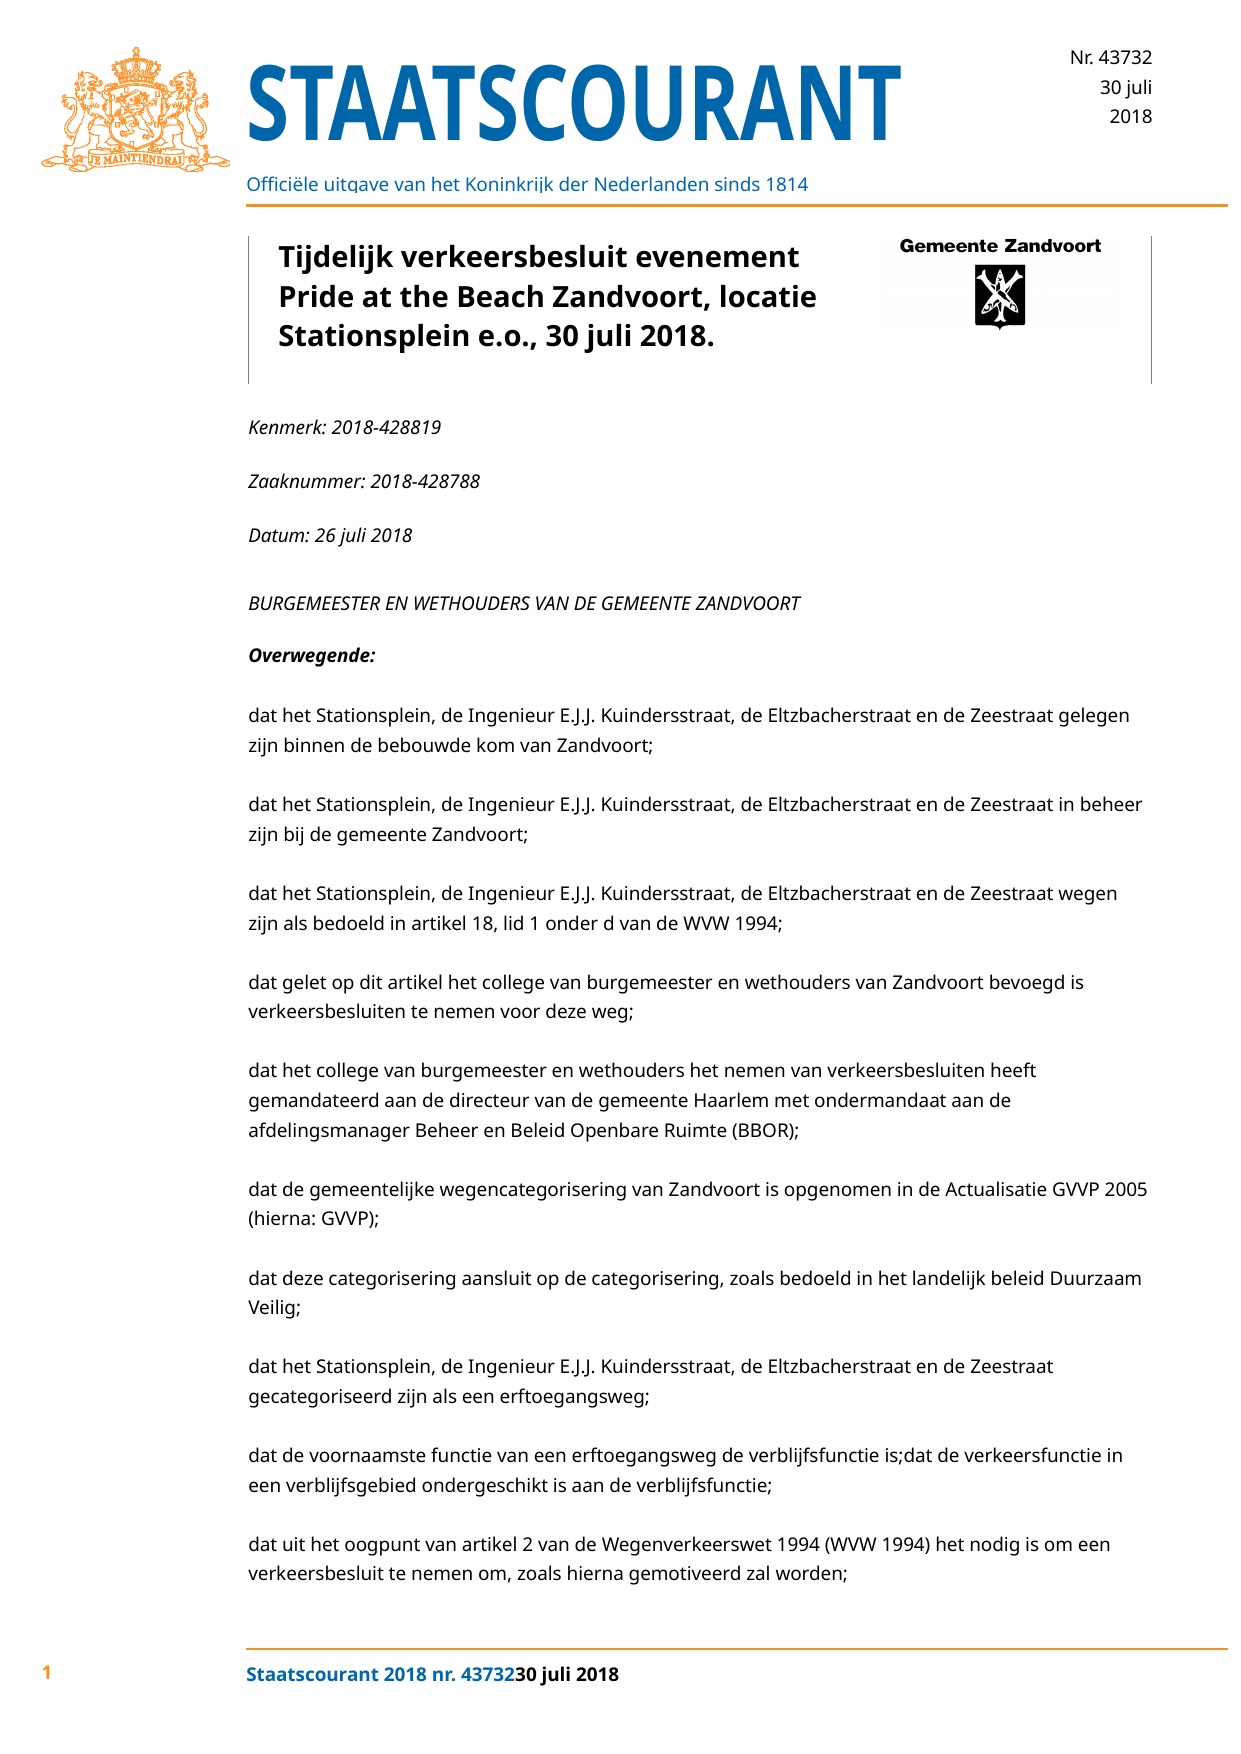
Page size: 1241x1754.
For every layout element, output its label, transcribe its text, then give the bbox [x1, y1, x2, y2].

text dat deze categorisering aansluit op de categorisering, zoals bedoeld in het landelijk beleid Duurzaam Veilig; [248, 1265, 1152, 1320]
picture [41, 47, 231, 172]
text dat uit het oogpunt van artikel 2 van de Wegenverkeerswet 1994 (WVW 1994) het nodig is om een verkeersbesluit te nemen om, zoals hierna gemotiveerd zal worden; [248, 1531, 1152, 1586]
text Datum: 26 juli 2018 [248, 522, 1152, 548]
picture [882, 236, 1119, 331]
text Zaaknummer: 2018-428788 [248, 468, 1152, 494]
text dat het Stationsplein, de Ingenieur E.J.J. Kuindersstraat, de Eltzbacherstraat en de Zeestraat in beheer zijn bij de gemeente Zandvoort; [248, 791, 1152, 847]
text dat gelet op dit artikel het college van burgemeester en wethouders van Zandvoort bevoegd is verkeersbesluiten te nemen voor deze weg; [248, 969, 1152, 1024]
text Overwegende: [248, 643, 1152, 668]
table_header [850, 236, 1151, 384]
text dat de gemeentelijke wegencategorisering van Zandvoort is opgenomen in de Actualisatie GVVP 2005 (hierna: GVVP); [248, 1176, 1152, 1231]
text dat het college van burgemeester en wethouders het nemen van verkeersbesluiten heeft gemandateerd aan de directeur van de gemeente Haarlem met ondermandaat aan de afdelingsmanager Beheer en Beleid Openbare Ruimte (BBOR); [248, 1058, 1152, 1143]
text dat de voornaamste functie van een erftoegangsweg de verblijfsfunctie is;dat de verkeersfunctie in een verblijfsgebied ondergeschikt is aan de verblijfsfunctie; [248, 1442, 1152, 1498]
text dat het Stationsplein, de Ingenieur E.J.J. Kuindersstraat, de Eltzbacherstraat en de Zeestraat gecategoriseerd zijn als een erftoegangsweg; [248, 1353, 1152, 1409]
text BURGEMEESTER EN WETHOUDERS VAN DE GEMEENTE ZANDVOORT [248, 590, 1152, 616]
text dat het Stationsplein, de Ingenieur E.J.J. Kuindersstraat, de Eltzbacherstraat en de Zeestraat wegen zijn als bedoeld in artikel 18, lid 1 onder d van de WVW 1994; [248, 880, 1152, 936]
text Kenmerk: 2018-428819 [248, 414, 1152, 440]
text dat het Stationsplein, de Ingenieur E.J.J. Kuindersstraat, de Eltzbacherstraat en de Zeestraat gelegen zijn binnen de bebouwde kom van Zandvoort; [248, 703, 1152, 758]
table_header Tijdelijk verkeersbesluit evenement Pride at the Beach Zandvoort, locatie Stationsplein e.o., 30 juli 2018. [249, 236, 850, 384]
